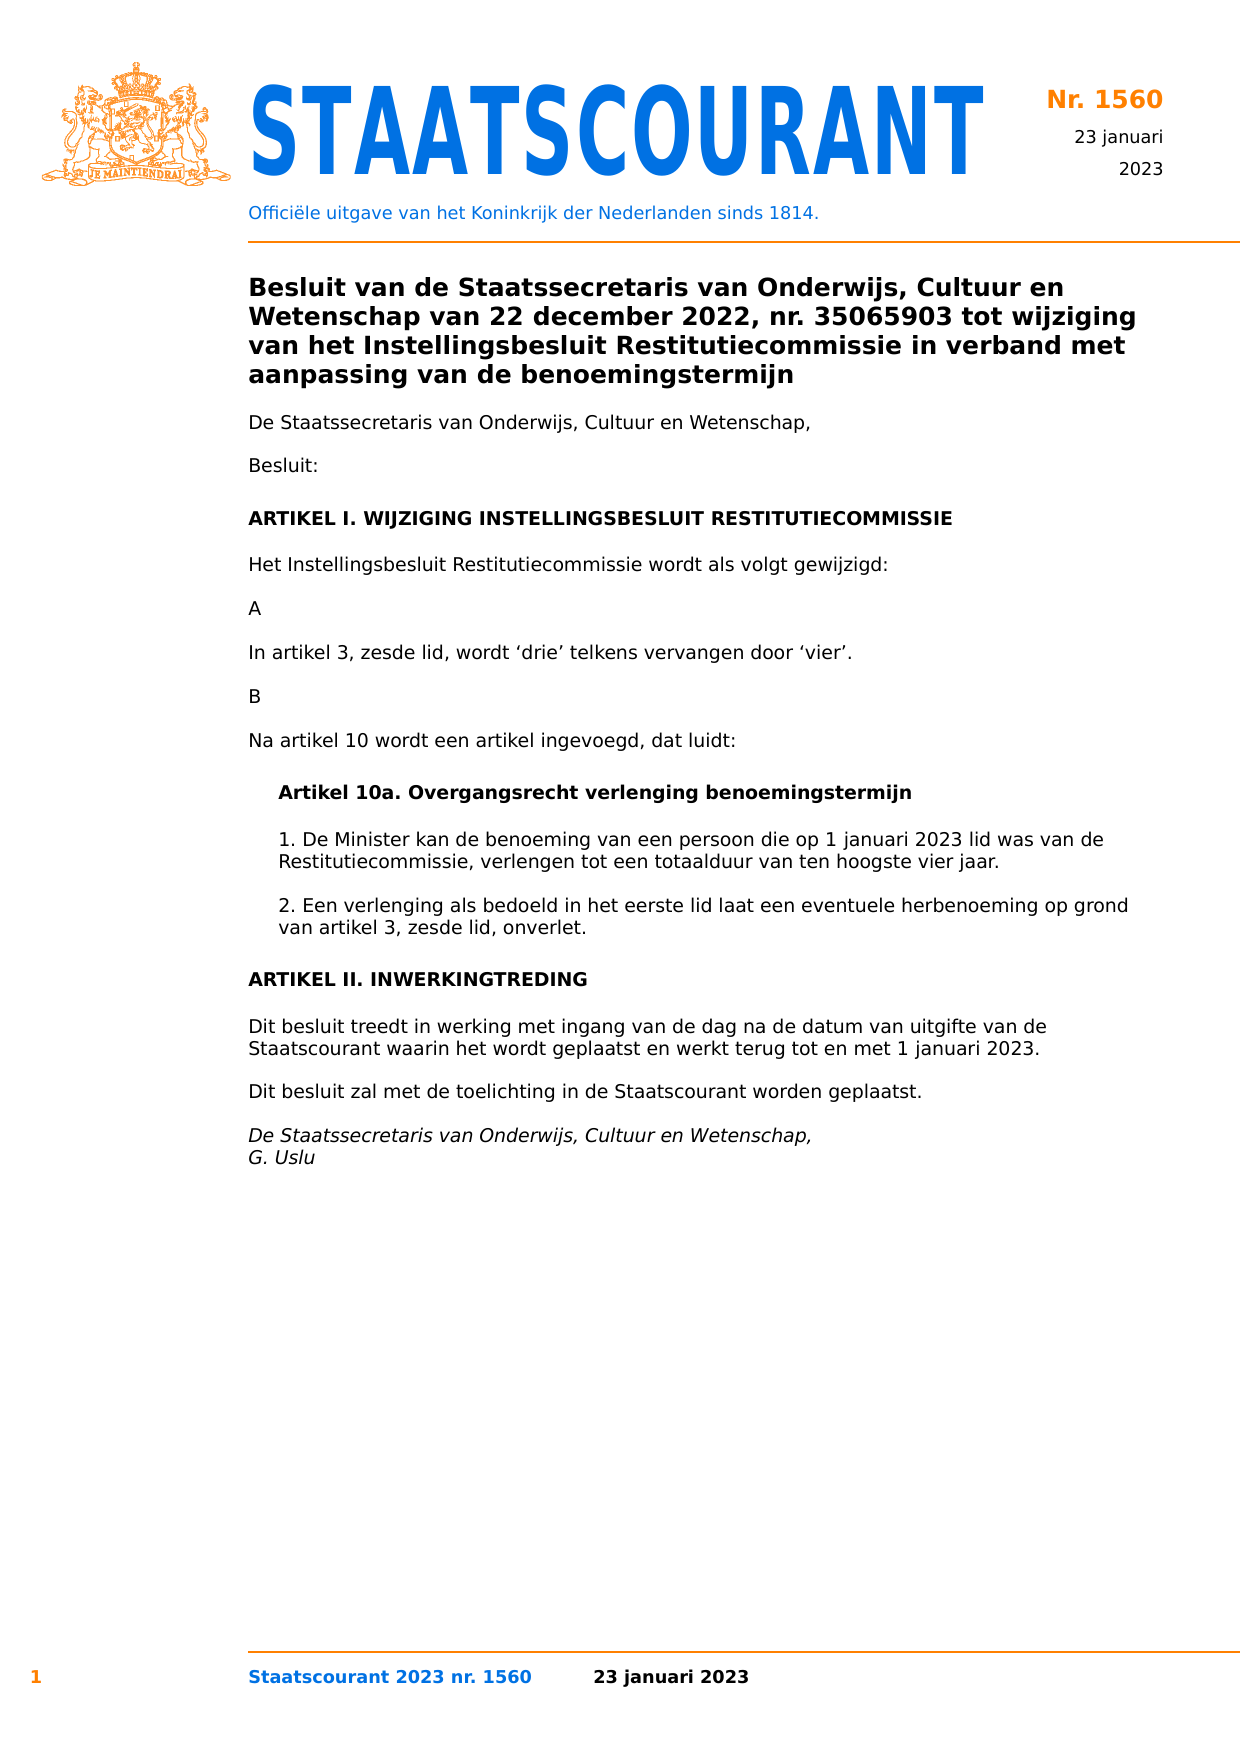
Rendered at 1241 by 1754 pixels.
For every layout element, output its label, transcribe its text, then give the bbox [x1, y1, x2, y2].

text 2. Een verlenging als bedoeld in het eerste lid laat een eventuele herbenoeming op grond van artikel 3, zesde lid, onverlet. [278, 894, 1163, 938]
picture [41, 62, 231, 186]
subtitle Besluit van de Staatssecretaris van Onderwijs, Cultuur en Wetenschap van 22 december 2022, nr. 35065903 tot wijziging van het Instellingsbesluit Restitutiecommissie in verband met aanpassing van de benoemingstermijn [248, 273, 1163, 390]
text Het Instellingsbesluit Restitutiecommissie wordt als volgt gewijzigd: [248, 554, 1163, 576]
text Na artikel 10 wordt een artikel ingevoegd, dat luidt: [248, 730, 1163, 752]
text Dit besluit treedt in werking met ingang van de dag na de datum van uitgifte van de Staatscourant waarin het wordt geplaatst en werkt terug tot en met 1 januari 2023. [248, 1016, 1163, 1059]
subtitle ARTIKEL II. INWERKINGTREDING [248, 968, 1163, 991]
table_header Nr. 1560 [998, 62, 1240, 121]
subtitle ARTIKEL I. WIJZIGING INSTELLINGSBESLUIT RESTITUTIECOMMISSIE [248, 507, 1163, 529]
text Besluit: [248, 455, 1163, 477]
text 1. De Minister kan de benoeming van een persoon die op 1 januari 2023 lid was van de Restitutiecommissie, verlengen tot een totaalduur van ten hoogste vier jaar. [278, 829, 1163, 873]
text In artikel 3, zesde lid, wordt ‘drie’ telkens vervangen door ‘vier’. [248, 642, 1163, 664]
table_cell 2023 [998, 153, 1240, 203]
text Dit besluit zal met de toelichting in de Staatscourant worden geplaatst. [248, 1081, 1163, 1103]
table_header [25, 62, 248, 241]
subtitle Artikel 10a. Overgangsrecht verlenging benoemingstermijn [278, 782, 1163, 804]
text A [248, 598, 1163, 620]
table_header STAATSCOURANT [248, 62, 998, 203]
text De Staatssecretaris van Onderwijs, Cultuur en Wetenschap, [248, 412, 1163, 433]
text De Staatssecretaris van Onderwijs, Cultuur en Wetenschap, G. Uslu [248, 1125, 1163, 1169]
text B [248, 686, 1163, 708]
table_cell Officiële uitgave van het Koninkrijk der Nederlanden sinds 1814. [248, 203, 1240, 241]
table_cell 23 januari [998, 121, 1240, 153]
